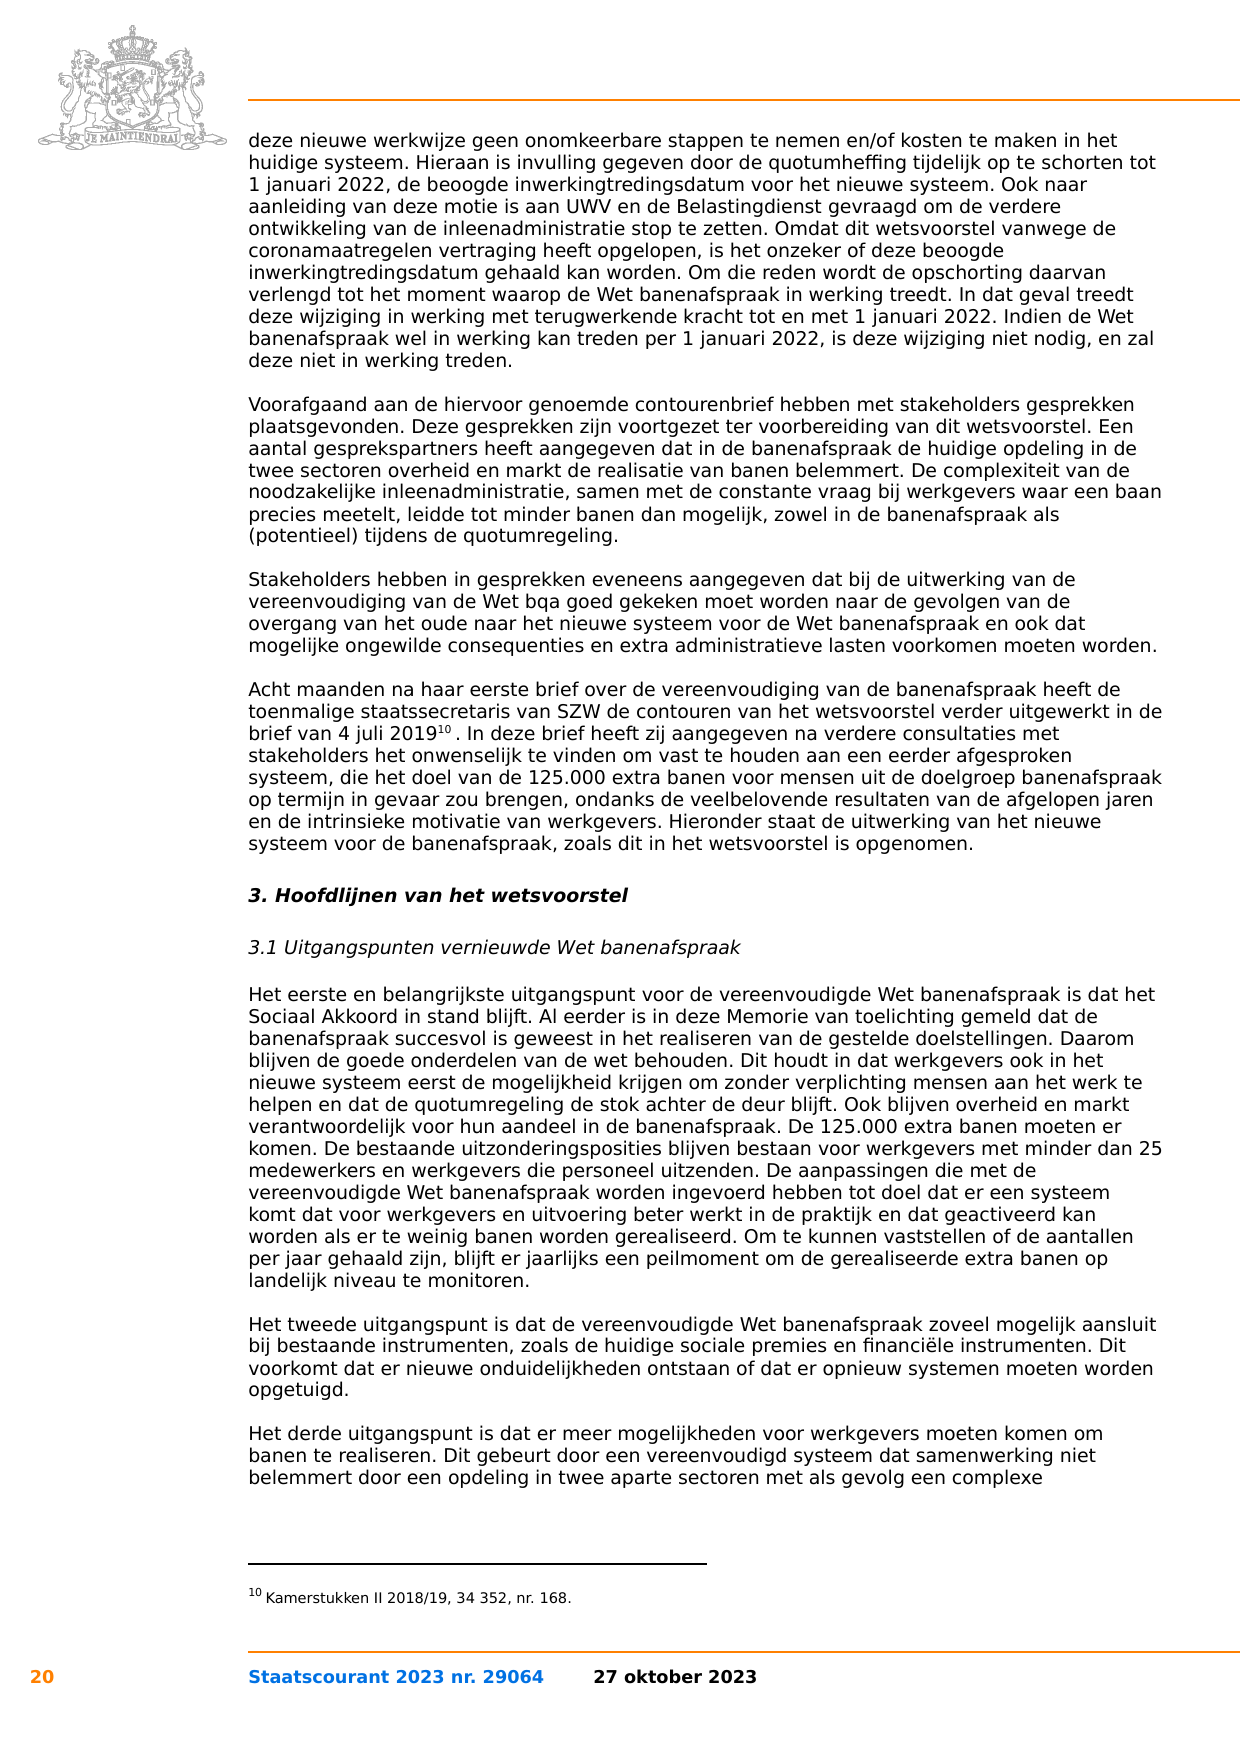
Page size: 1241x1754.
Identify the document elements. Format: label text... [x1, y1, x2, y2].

subtitle 3. Hoofdlijnen van het wetsvoorstel [248, 885, 1163, 907]
text Acht maanden na haar eerste brief over de vereenvoudiging van de banenafspraak heeft de toenmalige staatssecretaris van SZW de contouren van het wetsvoorstel verder uitgewerkt in de brief van 4 juli 2019. In deze brief heeft zij aangegeven na verdere consultaties met stakeholders het onwenselijk te vinden om vast te houden aan een eerder afgesproken systeem, die het doel van de 125.000 extra banen voor mensen uit de doelgroep banenafspraak op termijn in gevaar zou brengen, ondanks de veelbelovende resultaten van de afgelopen jaren en de intrinsieke motivatie van werkgevers. Hieronder staat de uitwerking van het nieuwe systeem voor de banenafspraak, zoals dit in het wetsvoorstel is opgenomen. [248, 679, 1163, 855]
text Kamerstukken II 2018/19, 34 352, nr. 168. [248, 1586, 1163, 1608]
text Het tweede uitgangspunt is dat de vereenvoudigde Wet banenafspraak zoveel mogelijk aansluit bij bestaande instrumenten, zoals de huidige sociale premies en financiële instrumenten. Dit voorkomt dat er nieuwe onduidelijkheden ontstaan of dat er opnieuw systemen moeten worden opgetuigd. [248, 1313, 1163, 1401]
text Voorafgaand aan de hiervoor genoemde contourenbrief hebben met stakeholders gesprekken plaatsgevonden. Deze gesprekken zijn voortgezet ter voorbereiding van dit wetsvoorstel. Een aantal gesprekspartners heeft aangegeven dat in de banenafspraak de huidige opdeling in de twee sectoren overheid en markt de realisatie van banen belemmert. De complexiteit van de noodzakelijke inleenadministratie, samen met de constante vraag bij werkgevers waar een baan precies meetelt, leidde tot minder banen dan mogelijk, zowel in de banenafspraak als (potentieel) tijdens de quotumregeling. [248, 393, 1163, 547]
text Het eerste en belangrijkste uitgangspunt voor de vereenvoudigde Wet banenafspraak is dat het Sociaal Akkoord in stand blijft. Al eerder is in deze Memorie van toelichting gemeld dat de banenafspraak succesvol is geweest in het realiseren van de gestelde doelstellingen. Daarom blijven de goede onderdelen van de wet behouden. Dit houdt in dat werkgevers ook in het nieuwe systeem eerst de mogelijkheid krijgen om zonder verplichting mensen aan het werk te helpen en dat de quotumregeling de stok achter de deur blijft. Ook blijven overheid en markt verantwoordelijk voor hun aandeel in de banenafspraak. De 125.000 extra banen moeten er komen. De bestaande uitzonderingsposities blijven bestaan voor werkgevers met minder dan 25 medewerkers en werkgevers die personeel uitzenden. De aanpassingen die met de vereenvoudigde Wet banenafspraak worden ingevoerd hebben tot doel dat er een systeem komt dat voor werkgevers en uitvoering beter werkt in de praktijk en dat geactiveerd kan worden als er te weinig banen worden gerealiseerd. Om te kunnen vaststellen of de aantallen per jaar gehaald zijn, blijft er jaarlijks een peilmoment om de gerealiseerde extra banen op landelijk niveau te monitoren. [248, 984, 1163, 1292]
subtitle 3.1 Uitgangspunten vernieuwde Wet banenafspraak [248, 937, 1163, 959]
text Het derde uitgangspunt is dat er meer mogelijkheden voor werkgevers moeten komen om banen te realiseren. Dit gebeurt door een vereenvoudigd systeem dat samenwerking niet belemmert door een opdeling in twee aparte sectoren met als gevolg een complexe [248, 1423, 1163, 1489]
text Stakeholders hebben in gesprekken eveneens aangegeven dat bij de uitwerking van de vereenvoudiging van de Wet bqa goed gekeken moet worden naar de gevolgen van de overgang van het oude naar het nieuwe systeem voor de Wet banenafspraak en ook dat mogelijke ongewilde consequenties en extra administratieve lasten voorkomen moeten worden. [248, 569, 1163, 657]
text deze nieuwe werkwijze geen onomkeerbare stappen te nemen en/of kosten te maken in het huidige systeem. Hieraan is invulling gegeven door de quotumheffing tijdelijk op te schorten tot 1 januari 2022, de beoogde inwerkingtredingsdatum voor het nieuwe systeem. Ook naar aanleiding van deze motie is aan UWV en de Belastingdienst gevraagd om de verdere ontwikkeling van de inleenadministratie stop te zetten. Omdat dit wetsvoorstel vanwege de coronamaatregelen vertraging heeft opgelopen, is het onzeker of deze beoogde inwerkingtredingsdatum gehaald kan worden. Om die reden wordt de opschorting daarvan verlengd tot het moment waarop de Wet banenafspraak in werking treedt. In dat geval treedt deze wijziging in werking met terugwerkende kracht tot en met 1 januari 2022. Indien de Wet banenafspraak wel in werking kan treden per 1 januari 2022, is deze wijziging niet nodig, en zal deze niet in werking treden. [248, 130, 1163, 372]
picture [38, 25, 227, 150]
